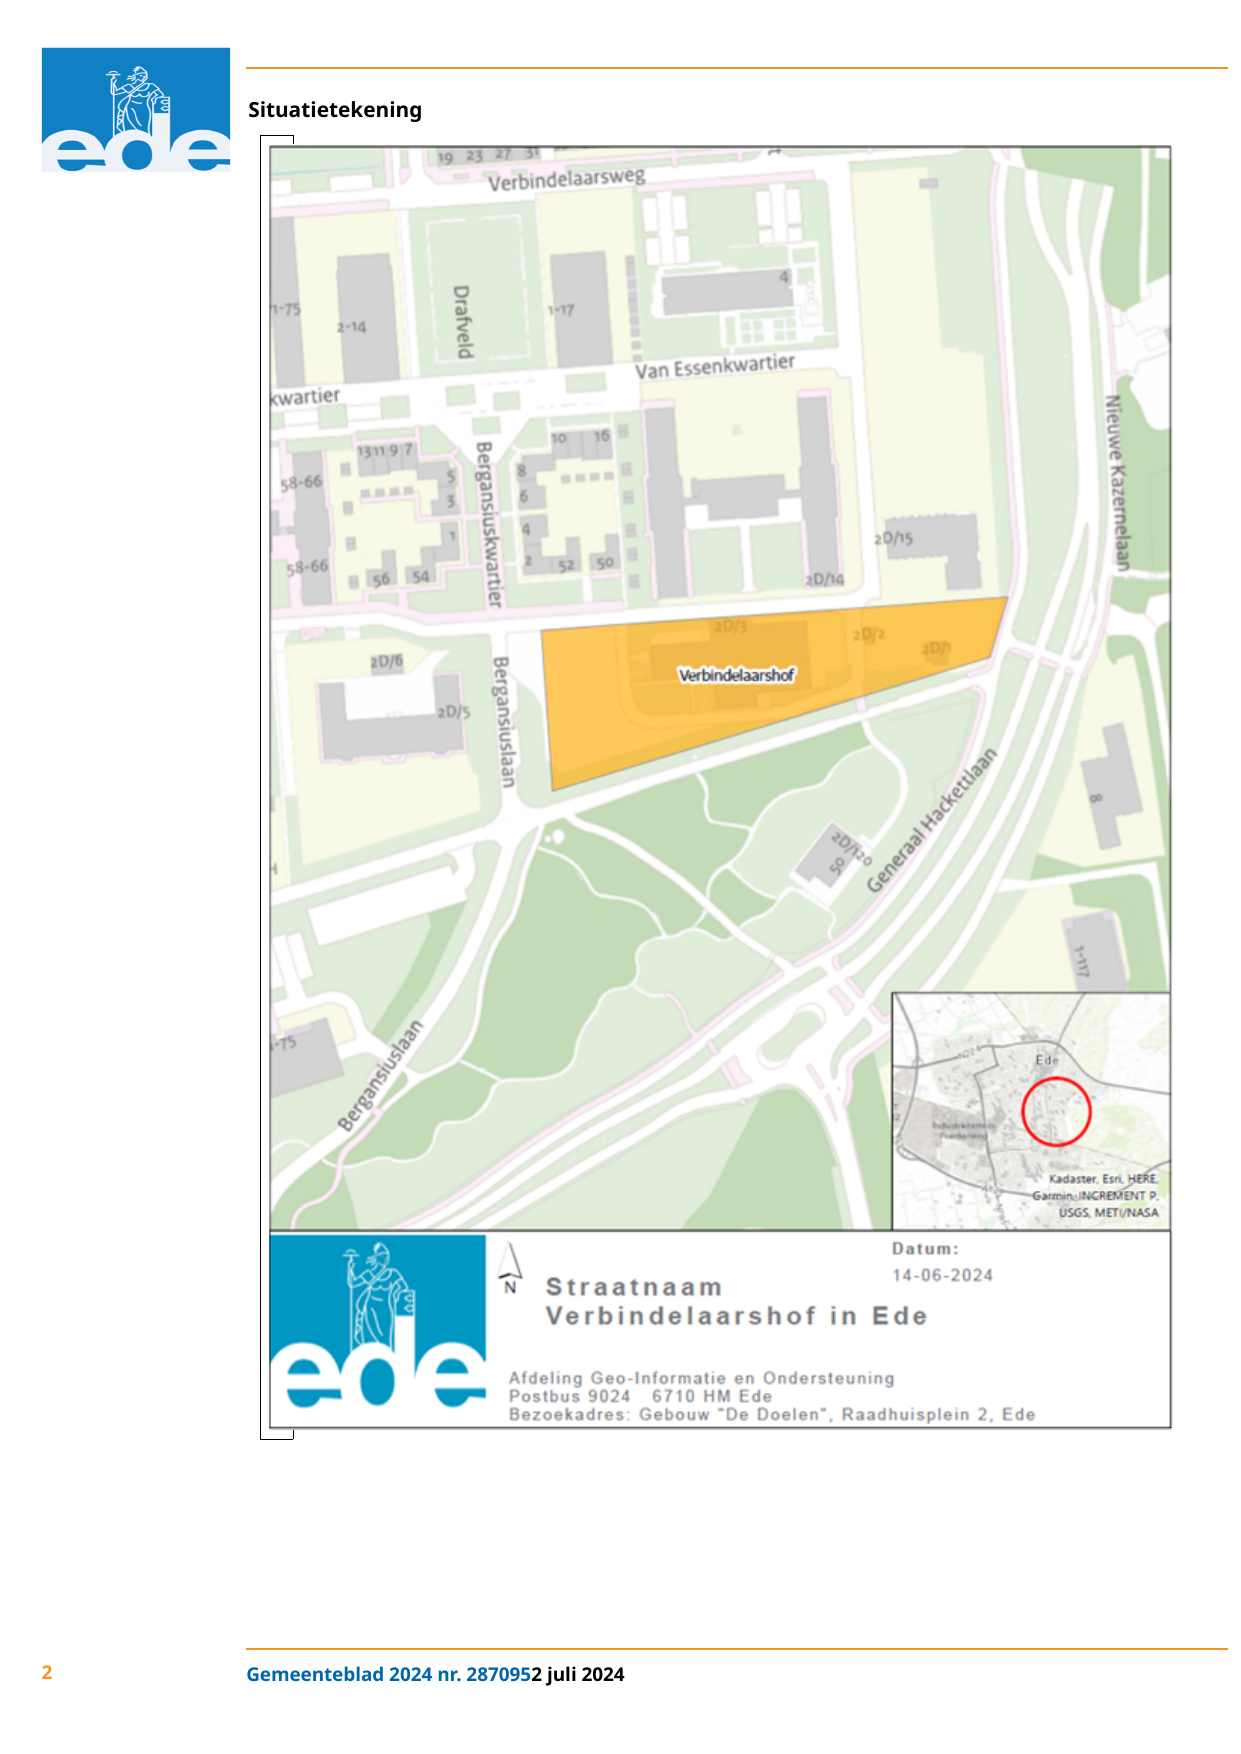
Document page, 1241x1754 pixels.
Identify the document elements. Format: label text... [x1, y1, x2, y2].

picture [268, 144, 1173, 1430]
picture [41, 47, 231, 172]
text Situatietekening [248, 95, 1152, 123]
